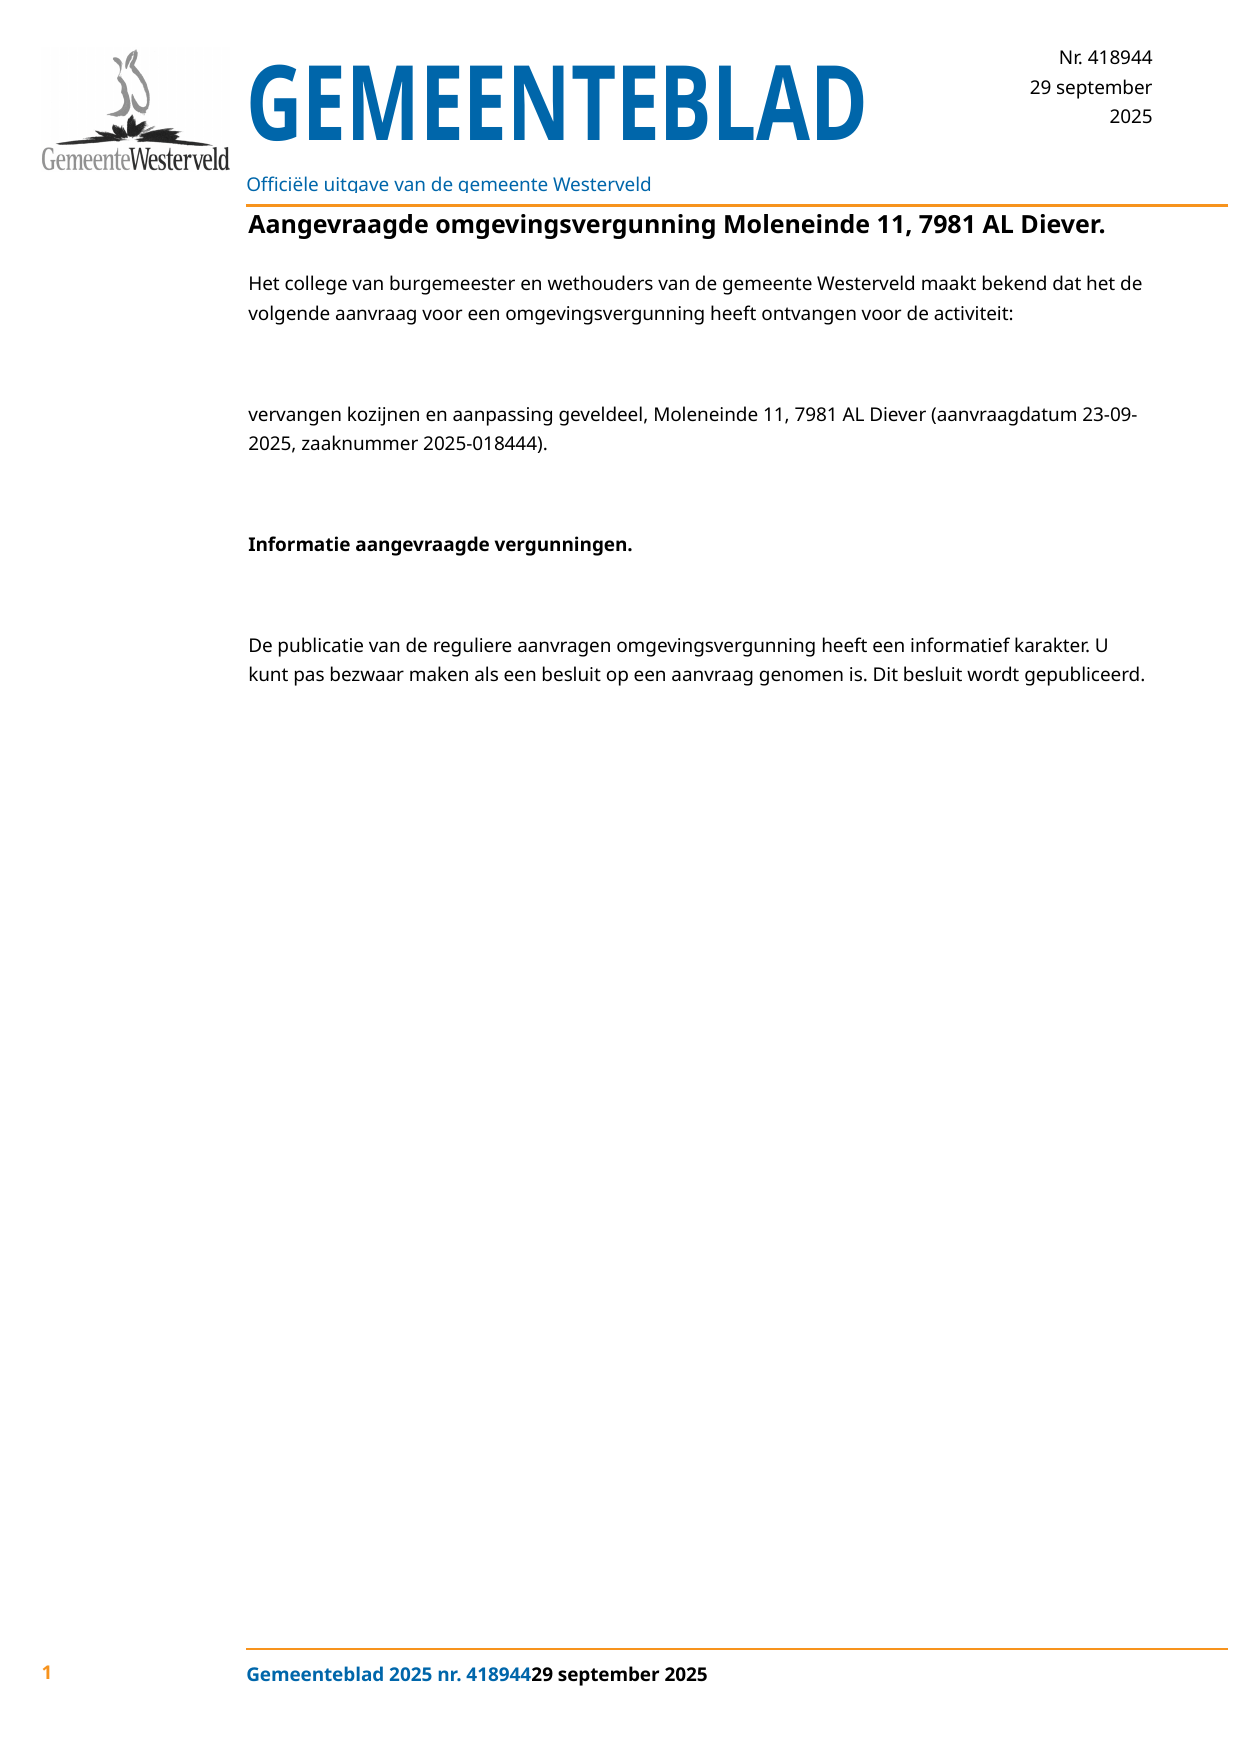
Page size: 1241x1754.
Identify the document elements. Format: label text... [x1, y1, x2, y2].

text De publicatie van de reguliere aanvragen omgevingsvergunning heeft een informatief karakter. U kunt pas bezwaar maken als een besluit op een aanvraag genomen is. Dit besluit wordt gepubliceerd. [248, 632, 1152, 687]
text Het college van burgemeester en wethouders van de gemeente Westerveld maakt bekend dat het de volgende aanvraag voor een omgevingsvergunning heeft ontvangen voor de activiteit: [248, 270, 1152, 326]
text Informatie aangevraagde vergunningen. [248, 531, 1152, 557]
text Aangevraagde omgevingsvergunning Moleneinde 11, 7981 AL Diever. [248, 207, 1152, 241]
picture [41, 47, 231, 172]
text vervangen kozijnen en aanpassing geveldeel, Moleneinde 11, 7981 AL Diever (aanvraagdatum 23-09-2025, zaaknummer 2025-018444). [248, 401, 1152, 456]
